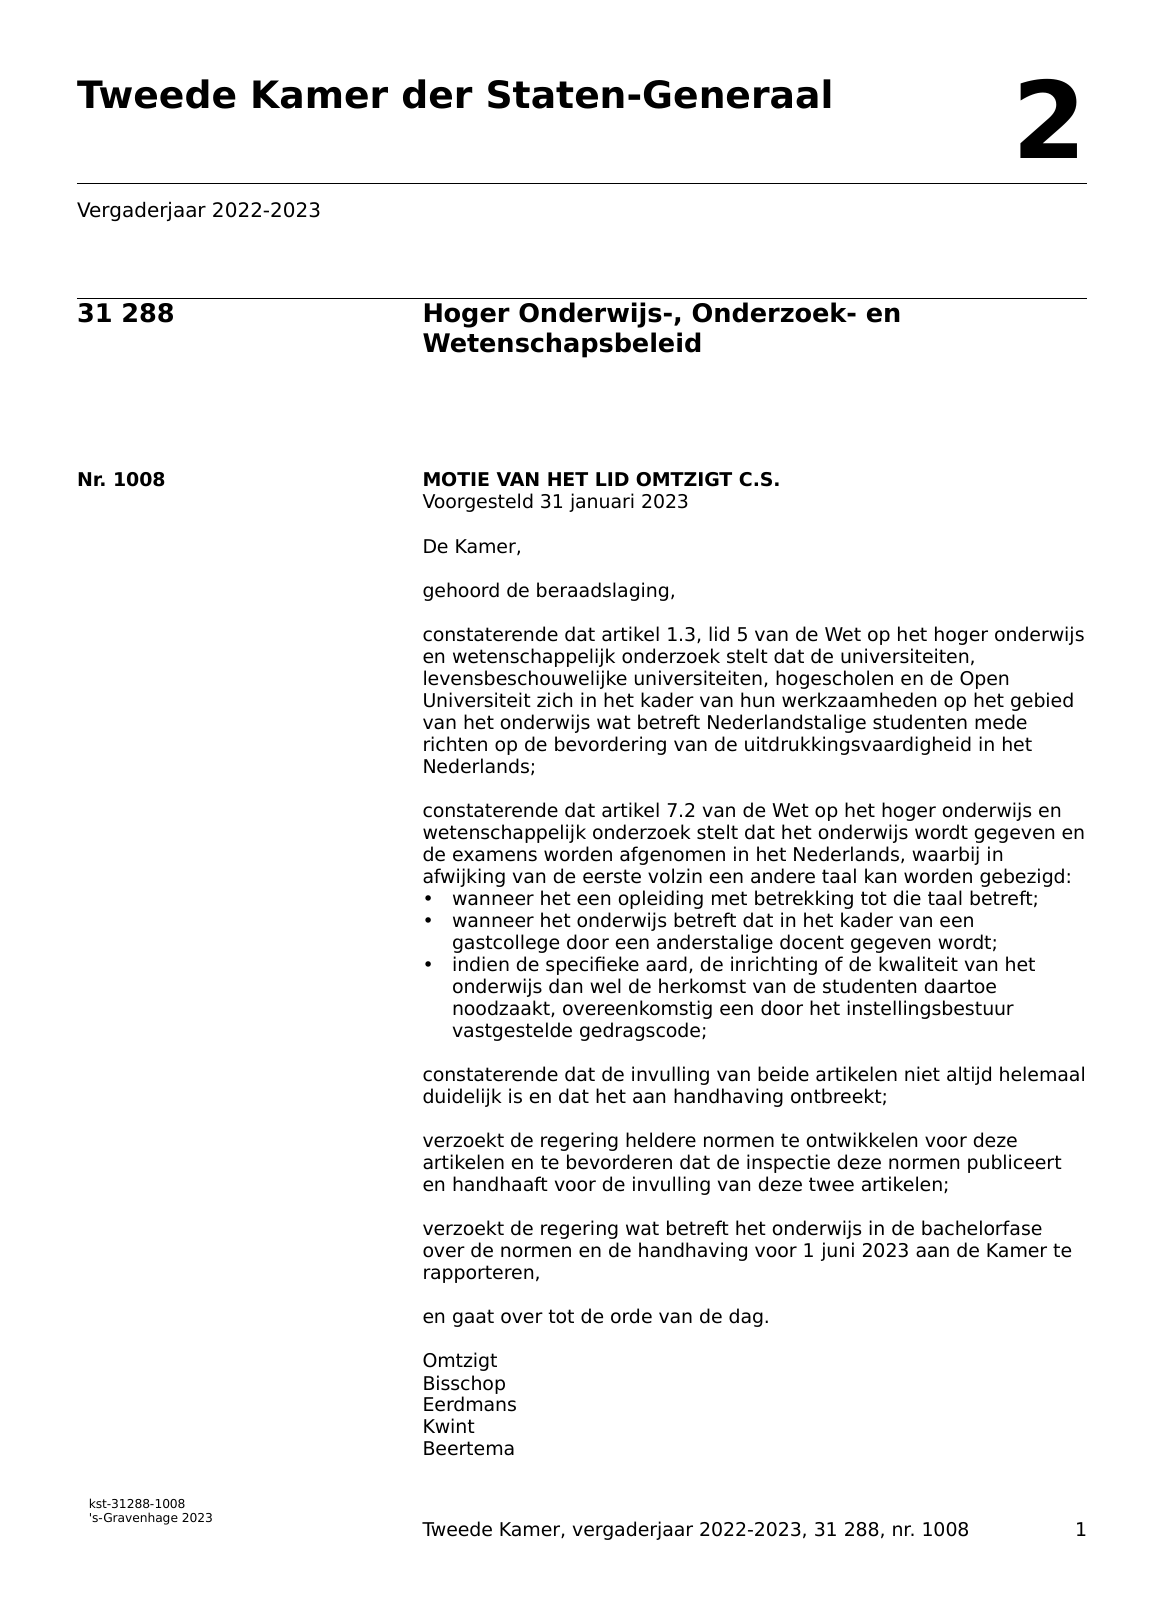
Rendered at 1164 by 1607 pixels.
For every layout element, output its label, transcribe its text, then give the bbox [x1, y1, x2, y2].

text verzoekt de regering heldere normen te ontwikkelen voor deze artikelen en te bevorderen dat de inspectie deze normen publiceert en handhaaft voor de invulling van deze twee artikelen; [422, 1130, 1087, 1196]
text Omtzigt [422, 1350, 1087, 1372]
text Voorgesteld 31 januari 2023 [422, 491, 1087, 513]
table_cell Vergaderjaar 2022-2023 [77, 184, 1087, 298]
text Beertema [422, 1438, 1087, 1460]
text constaterende dat artikel 7.2 van de Wet op het hoger onderwijs en wetenschappelijk onderzoek stelt dat het onderwijs wordt gegeven en de examens worden afgenomen in het Nederlands, waarbij in afwijking van de eerste volzin een andere taal kan worden gebezigd: [422, 800, 1087, 888]
text verzoekt de regering wat betreft het onderwijs in de bachelorfase over de normen en de handhaving voor 1 juni 2023 aan de Kamer te rapporteren, [422, 1218, 1087, 1284]
text Bisschop [422, 1372, 1087, 1394]
text kst-31288-1008 [88, 1497, 323, 1511]
table_header Tweede Kamer der Staten-Generaal [77, 59, 886, 183]
text Eerdmans [422, 1394, 1087, 1416]
text en gaat over tot de orde van de dag. [422, 1306, 1087, 1328]
text • wanneer het een opleiding met betrekking tot die taal betreft; [422, 888, 1087, 910]
text 's-Gravenhage 2023 [88, 1511, 323, 1525]
subtitle 31 288 Hoger Onderwijs-, Onderzoek- en Wetenschapsbeleid [77, 299, 1087, 358]
text Kwint [422, 1416, 1087, 1438]
subtitle Nr. 1008 MOTIE VAN HET LID OMTZIGT C.S. [77, 469, 1087, 491]
text constaterende dat de invulling van beide artikelen niet altijd helemaal duidelijk is en dat het aan handhaving ontbreekt; [422, 1064, 1087, 1108]
table_header 2 [886, 59, 1087, 183]
text • indien de specifieke aard, de inrichting of de kwaliteit van het onderwijs dan wel de herkomst van de studenten daartoe noodzaakt, overeenkomstig een door het instellingsbestuur vastgestelde gedragscode; [422, 954, 1087, 1042]
text gehoord de beraadslaging, [422, 580, 1087, 602]
text • wanneer het onderwijs betreft dat in het kader van een gastcollege door een anderstalige docent gegeven wordt; [422, 910, 1087, 954]
text constaterende dat artikel 1.3, lid 5 van de Wet op het hoger onderwijs en wetenschappelijk onderzoek stelt dat de universiteiten, levensbeschouwelijke universiteiten, hogescholen en de Open Universiteit zich in het kader van hun werkzaamheden op het gebied van het onderwijs wat betreft Nederlandstalige studenten mede richten op de bevordering van de uitdrukkingsvaardigheid in het Nederlands; [422, 624, 1087, 778]
text De Kamer, [422, 536, 1087, 557]
